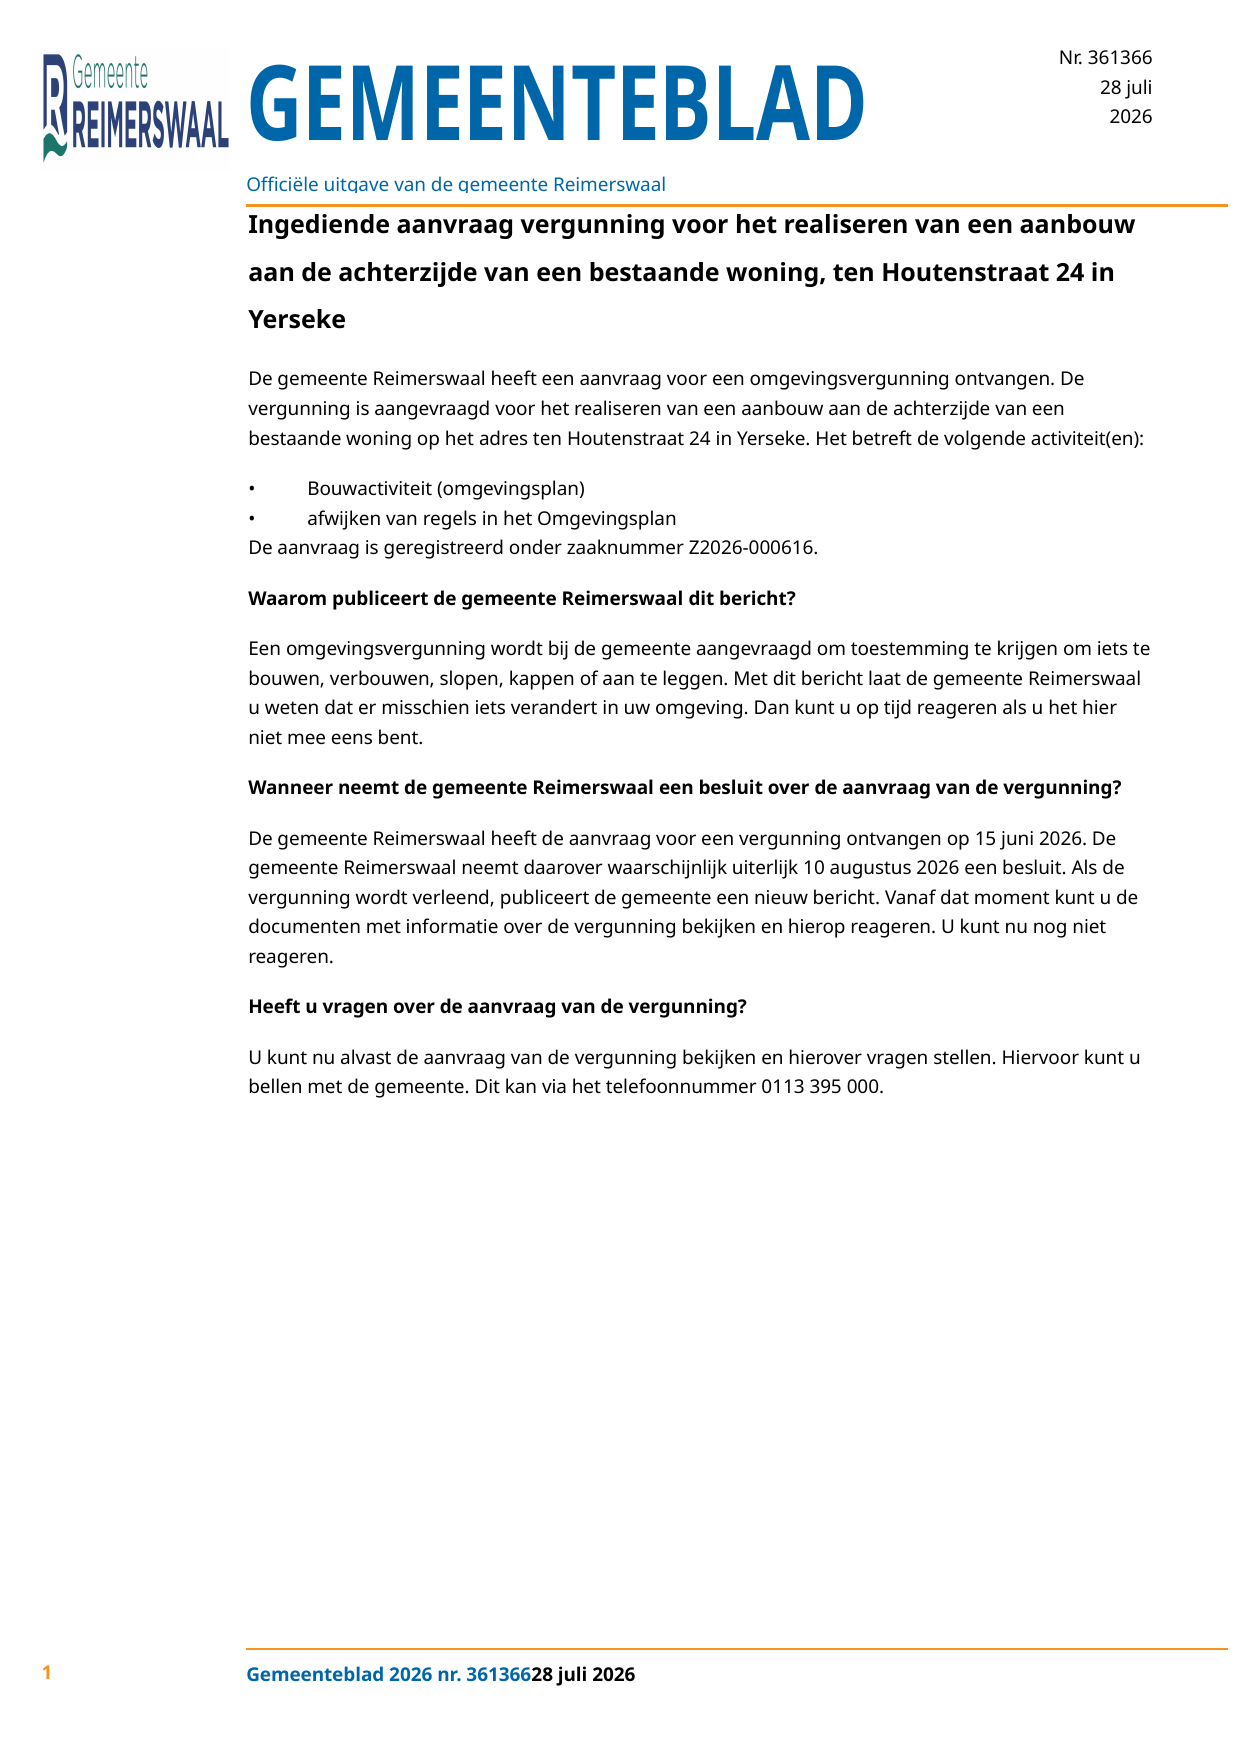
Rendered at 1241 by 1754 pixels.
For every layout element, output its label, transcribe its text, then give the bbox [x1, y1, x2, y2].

picture [41, 47, 231, 172]
list afwijken van regels in het Omgevingsplan [248, 505, 1152, 530]
text U kunt nu alvast de aanvraag van de vergunning bekijken en hierover vragen stellen. Hiervoor kunt u bellen met de gemeente. Dit kan via het telefoonnummer 0113 395 000. [248, 1044, 1152, 1099]
text Waarom publiceert de gemeente Reimerswaal dit bericht? [248, 585, 1152, 610]
text Ingediende aanvraag vergunning voor het realiseren van een aanbouw aan de achterzijde van een bestaande woning, ten Houtenstraat 24 in Yerseke [248, 207, 1152, 336]
text Wanneer neemt de gemeente Reimerswaal een besluit over de aanvraag van de vergunning? [248, 774, 1152, 800]
list Bouwactiviteit (omgevingsplan) [248, 475, 1152, 501]
text Een omgevingsvergunning wordt bij de gemeente aangevraagd om toestemming te krijgen om iets te bouwen, verbouwen, slopen, kappen of aan te leggen. Met dit bericht laat de gemeente Reimerswaal u weten dat er misschien iets verandert in uw omgeving. Dan kunt u op tijd reageren als u het hier niet mee eens bent. [248, 635, 1152, 749]
text Heeft u vragen over de aanvraag van de vergunning? [248, 993, 1152, 1019]
text De gemeente Reimerswaal heeft een aanvraag voor een omgevingsvergunning ontvangen. De vergunning is aangevraagd voor het realiseren van een aanbouw aan de achterzijde van een bestaande woning op het adres ten Houtenstraat 24 in Yerseke. Het betreft de volgende activiteit(en): [248, 366, 1152, 450]
text De gemeente Reimerswaal heeft de aanvraag voor een vergunning ontvangen op 15 juni 2026. De gemeente Reimerswaal neemt daarover waarschijnlijk uiterlijk 10 augustus 2026 een besluit. Als de vergunning wordt verleend, publiceert de gemeente een nieuw bericht. Vanaf dat moment kunt u de documenten met informatie over de vergunning bekijken en hierop reageren. U kunt nu nog niet reageren. [248, 825, 1152, 969]
text De aanvraag is geregistreerd onder zaaknummer Z2026-000616. [248, 534, 1152, 560]
